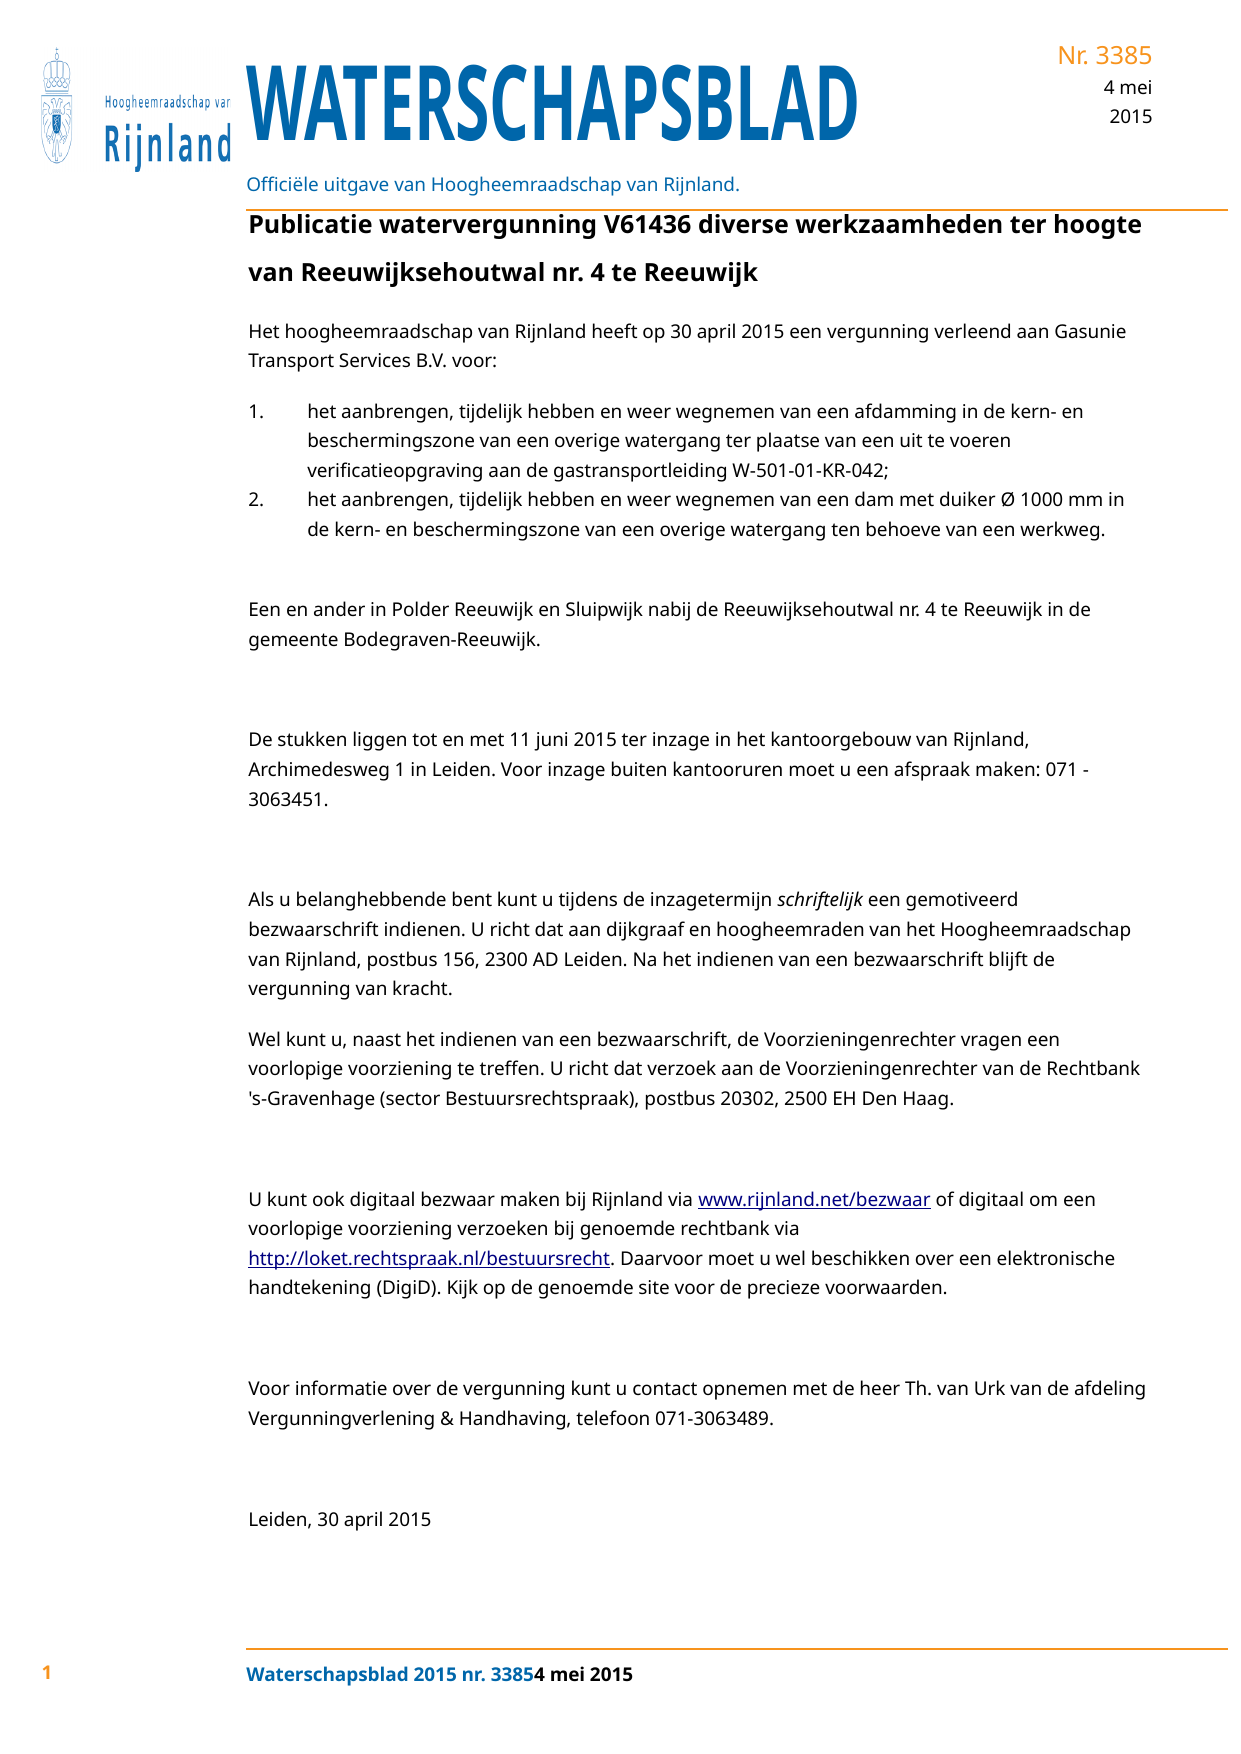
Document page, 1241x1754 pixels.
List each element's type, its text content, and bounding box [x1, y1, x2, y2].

text De stukken liggen tot en met 11 juni 2015 ter inzage in het kantoorgebouw van Rijnland, Archimedesweg 1 in Leiden. Voor inzage buiten kantooruren moet u een afspraak maken: 071 - 3063451. [248, 727, 1152, 812]
text Een en ander in Polder Reeuwijk en Sluipwijk nabij de Reeuwijksehoutwal nr. 4 te Reeuwijk in de gemeente Bodegraven-Reeuwijk. [248, 596, 1152, 652]
list het aanbrengen, tijdelijk hebben en weer wegnemen van een dam met duiker Ø 1000 mm in de kern- en beschermingszone van een overige watergang ten behoeve van een werkweg. [248, 487, 1152, 542]
text Het hoogheemraadschap van Rijnland heeft op 30 april 2015 een vergunning verleend aan Gasunie Transport Services B.V. voor: [248, 318, 1152, 373]
text Leiden, 30 april 2015 [248, 1506, 1152, 1532]
text Als u belanghebbende bent kunt u tijdens de inzagetermijn schriftelijk een gemotiveerd bezwaarschrift indienen. U richt dat aan dijkgraaf en hoogheemraden van het Hoogheemraadschap van Rijnland, postbus 156, 2300 AD Leiden. Na het indienen van een bezwaarschrift blijft de vergunning van kracht. [248, 887, 1152, 1001]
text Wel kunt u, naast het indienen van een bezwaarschrift, de Voorzieningenrechter vragen een voorlopige voorziening te treffen. U richt dat verzoek aan de Voorzieningenrechter van de Rechtbank 's-Gravenhage (sector Bestuursrechtspraak), postbus 20302, 2500 EH Den Haag. [248, 1026, 1152, 1111]
list het aanbrengen, tijdelijk hebben en weer wegnemen van een afdamming in de kern- en beschermingszone van een overige watergang ter plaatse van een uit te voeren verificatieopgraving aan de gastransportleiding W-501-01-KR-042; [248, 398, 1152, 483]
text Publicatie watervergunning V61436 diverse werkzaamheden ter hoogte van Reeuwijksehoutwal nr. 4 te Reeuwijk [248, 211, 1152, 288]
text Voor informatie over de vergunning kunt u contact opnemen met de heer Th. van Urk van de afdeling Vergunningverlening & Handhaving, telefoon 071-3063489. [248, 1375, 1152, 1431]
picture [41, 47, 231, 172]
text U kunt ook digitaal bezwaar maken bij Rijnland via www.rijnland.net/bezwaar of digitaal om een voorlopige voorziening verzoeken bij genoemde rechtbank via http://loket.rechtspraak.nl/bestuursrecht. Daarvoor moet u wel beschikken over een elektronische handtekening (DigiD). Kijk op de genoemde site voor de precieze voorwaarden. [248, 1186, 1152, 1300]
